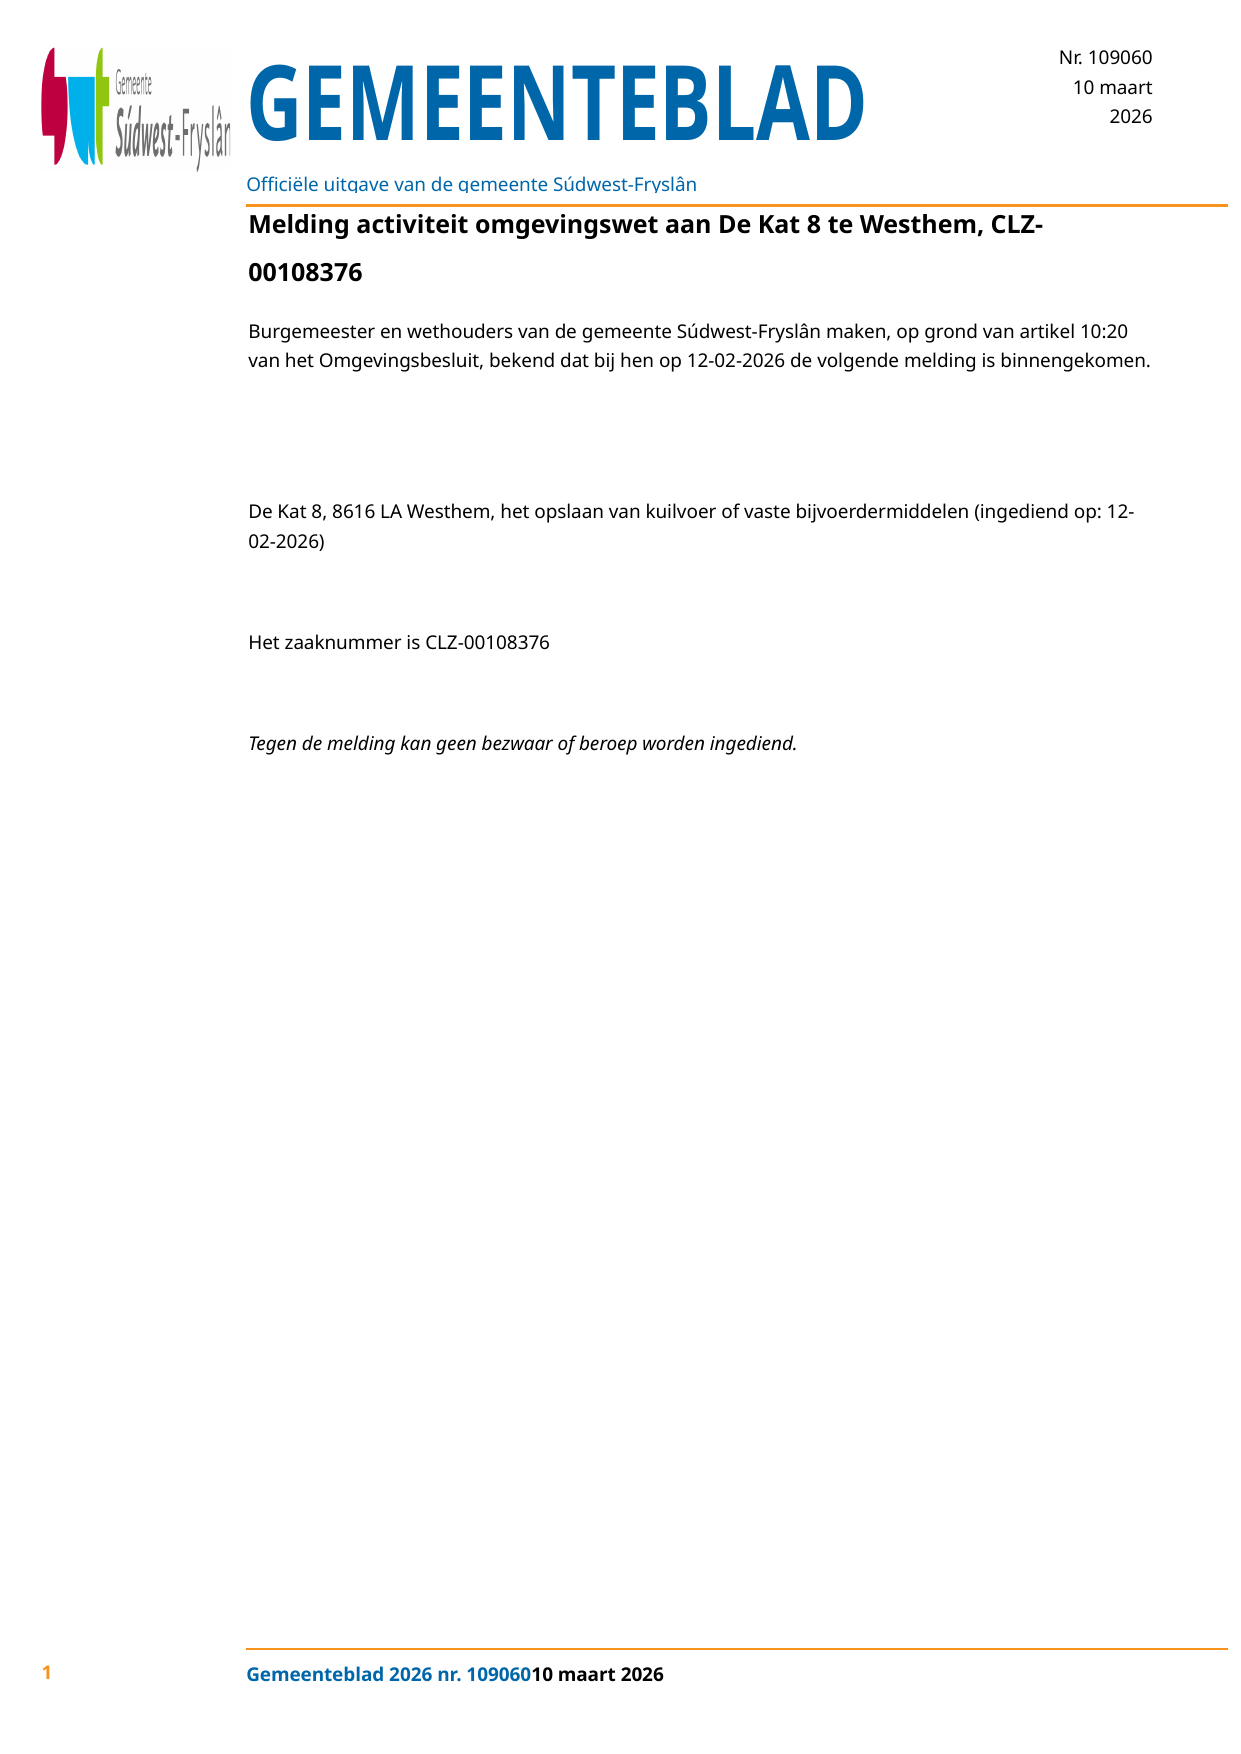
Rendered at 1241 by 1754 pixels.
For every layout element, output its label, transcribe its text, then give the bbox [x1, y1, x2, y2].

text Tegen de melding kan geen bezwaar of beroep worden ingediend. [248, 730, 1152, 756]
text Het zaaknummer is CLZ-00108376 [248, 629, 1152, 655]
picture [41, 47, 231, 172]
text Melding activiteit omgevingswet aan De Kat 8 te Westhem, CLZ-00108376 [248, 207, 1152, 288]
text Burgemeester en wethouders van de gemeente Súdwest-Fryslân maken, op grond van artikel 10:20 van het Omgevingsbesluit, bekend dat bij hen op 12-02-2026 de volgende melding is binnengekomen. [248, 318, 1152, 373]
text De Kat 8, 8616 LA Westhem, het opslaan van kuilvoer of vaste bijvoerdermiddelen (ingediend op: 12-02-2026) [248, 499, 1152, 554]
